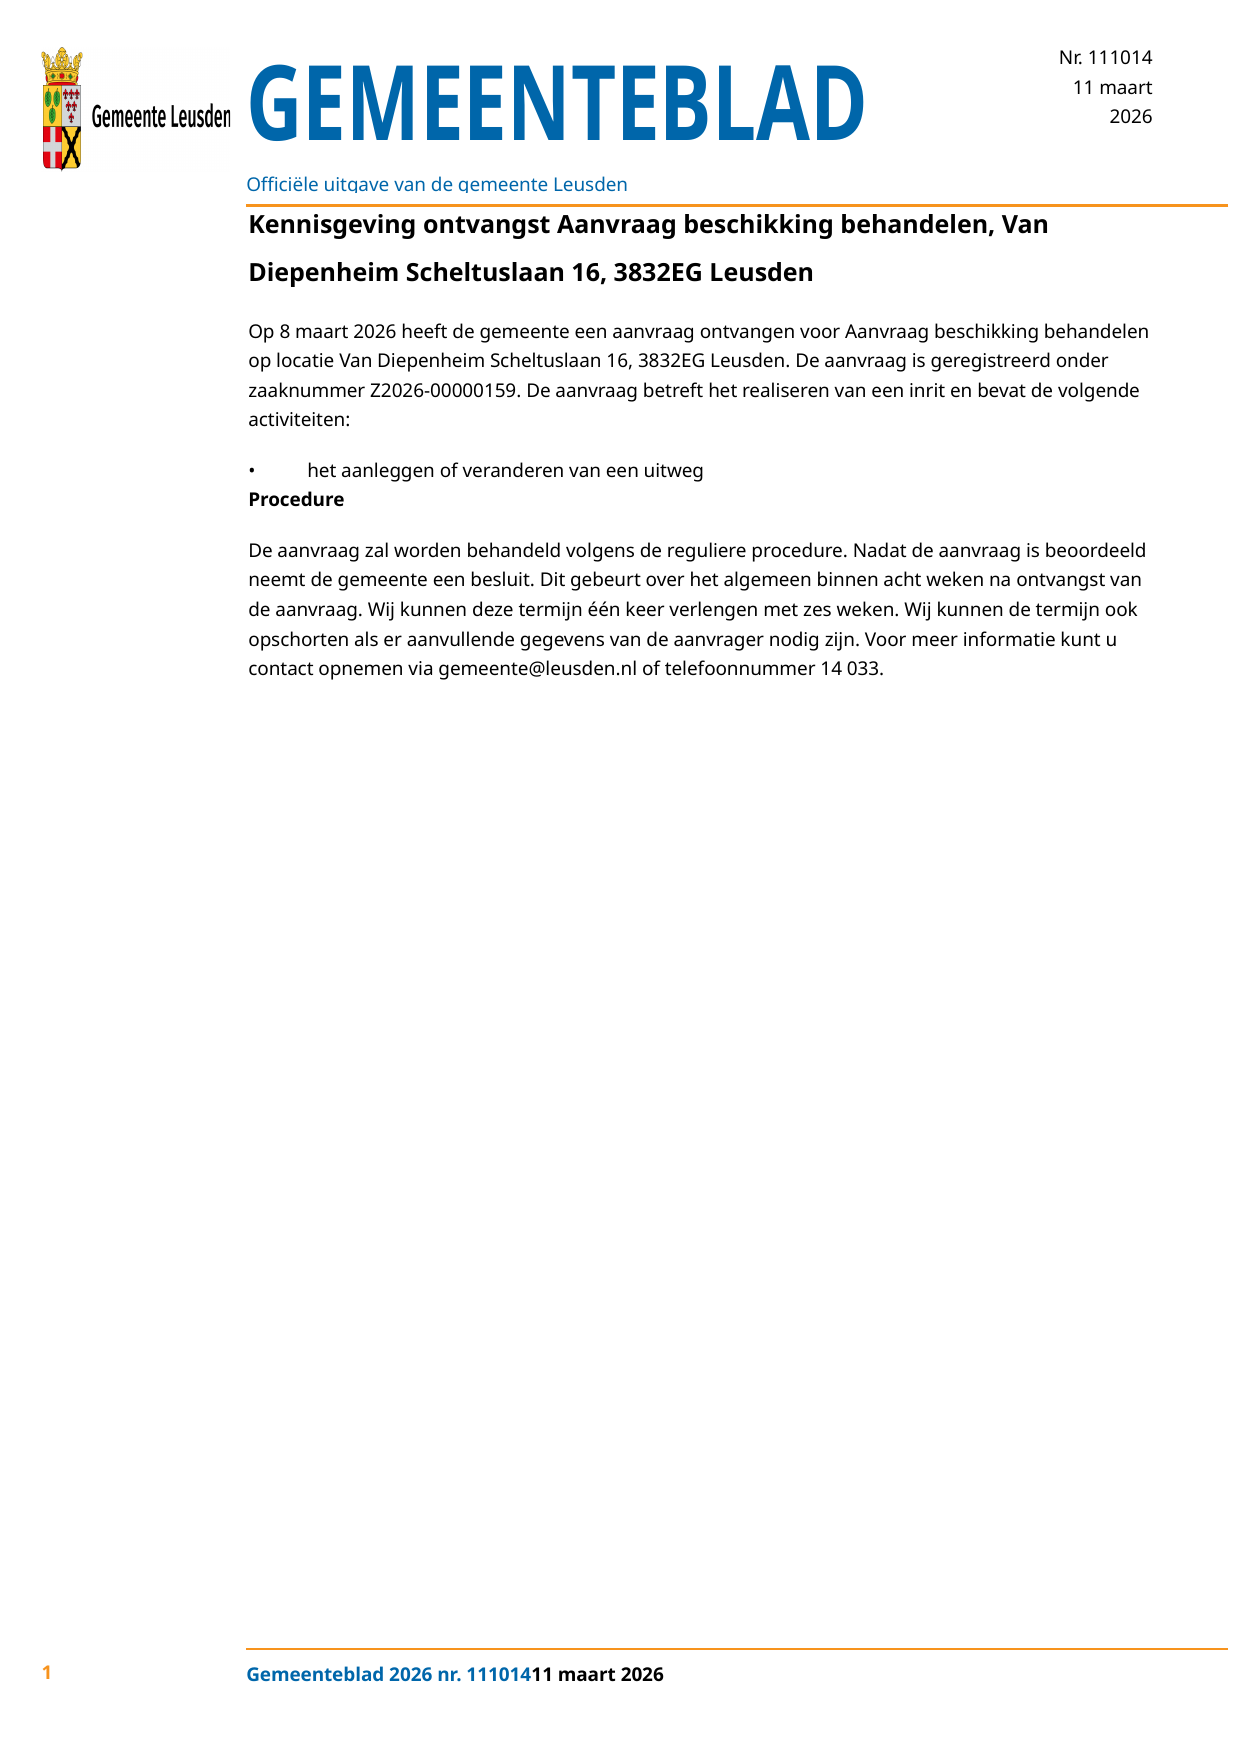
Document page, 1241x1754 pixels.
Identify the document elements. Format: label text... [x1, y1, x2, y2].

text Procedure [248, 487, 1152, 512]
text Kennisgeving ontvangst Aanvraag beschikking behandelen, Van Diepenheim Scheltuslaan 16, 3832EG Leusden [248, 207, 1152, 288]
text De aanvraag zal worden behandeld volgens de reguliere procedure. Nadat de aanvraag is beoordeeld neemt de gemeente een besluit. Dit gebeurt over het algemeen binnen acht weken na ontvangst van de aanvraag. Wij kunnen deze termijn één keer verlengen met zes weken. Wij kunnen de termijn ook opschorten als er aanvullende gegevens van de aanvrager nodig zijn. Voor meer informatie kunt u contact opnemen via gemeente@leusden.nl of telefoonnummer 14 033. [248, 537, 1152, 681]
list het aanleggen of veranderen van een uitweg [248, 457, 1152, 483]
picture [41, 47, 231, 172]
text Op 8 maart 2026 heeft de gemeente een aanvraag ontvangen voor Aanvraag beschikking behandelen op locatie Van Diepenheim Scheltuslaan 16, 3832EG Leusden. De aanvraag is geregistreerd onder zaaknummer Z2026-00000159. De aanvraag betreft het realiseren van een inrit en bevat de volgende activiteiten: [248, 318, 1152, 432]
